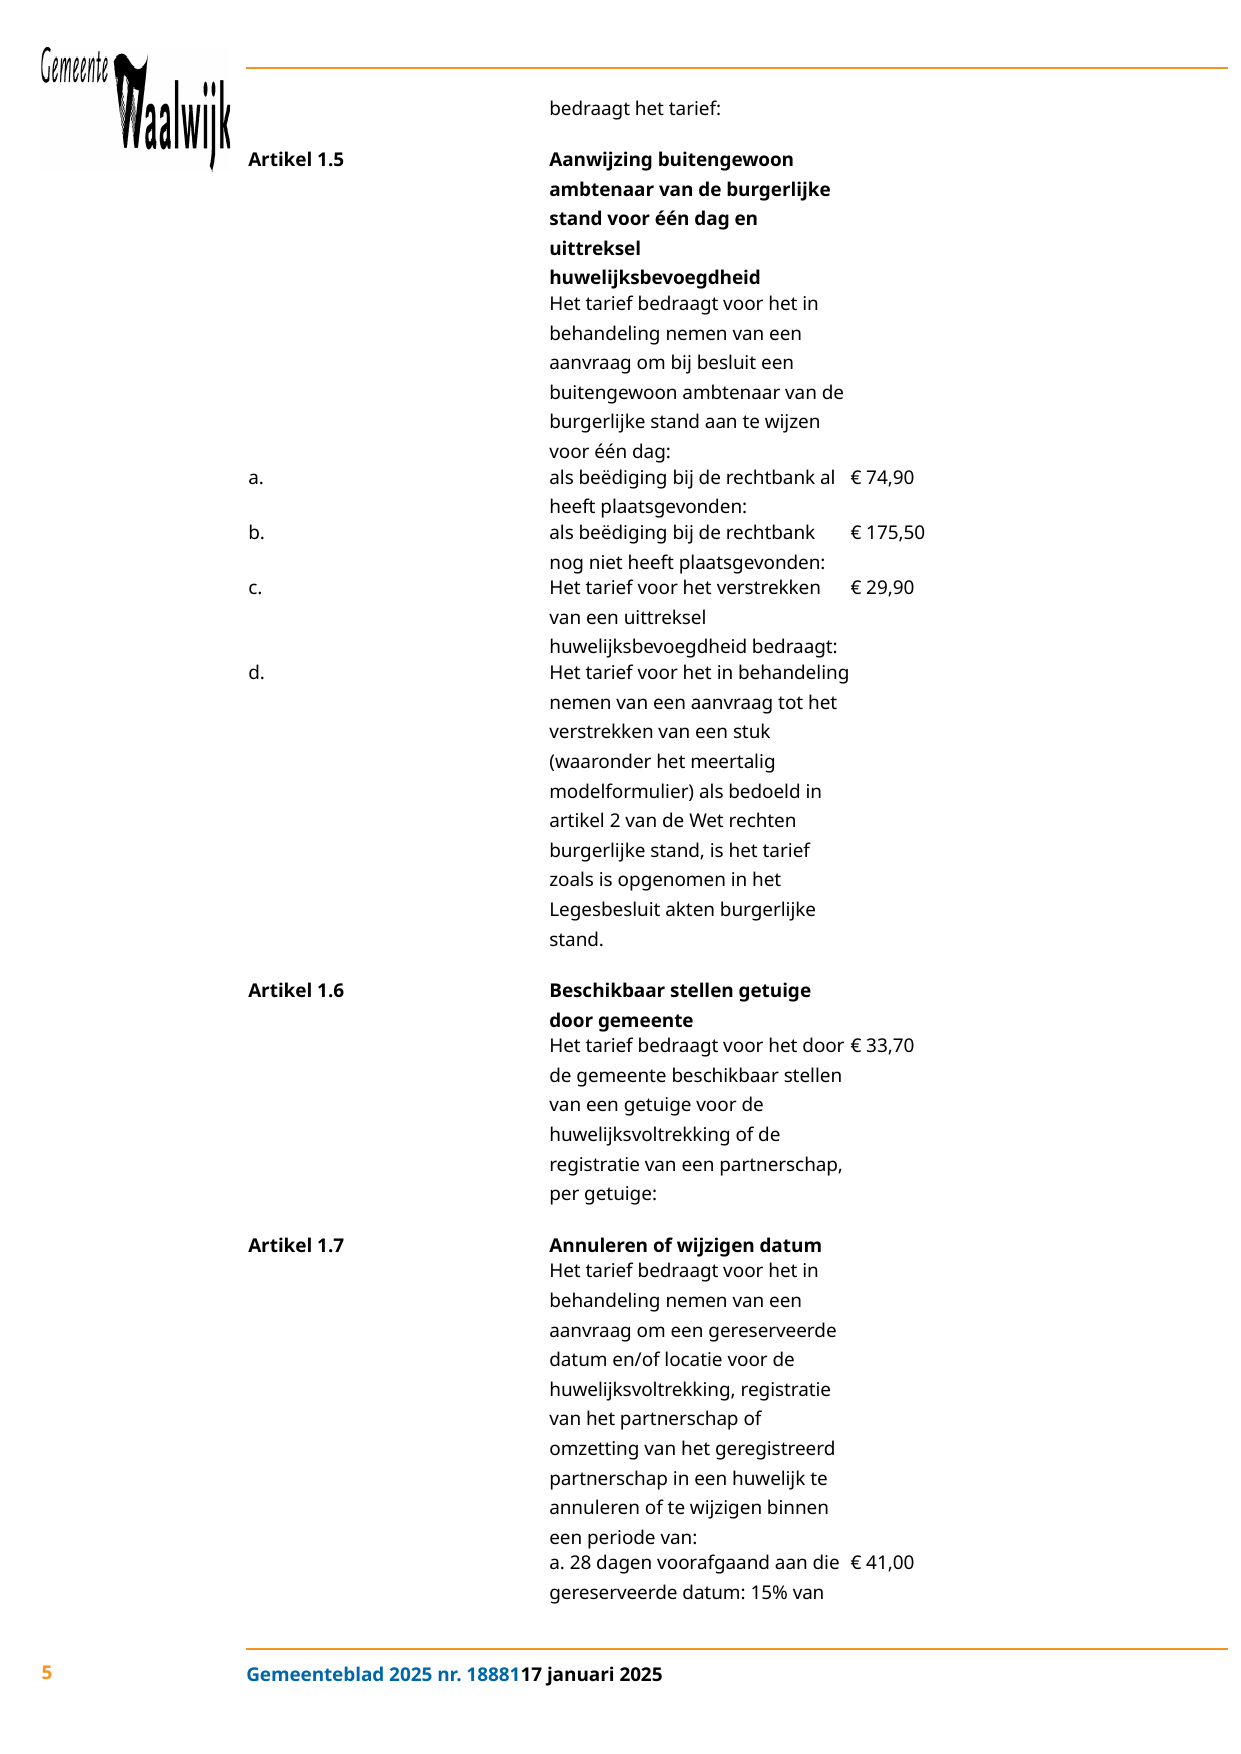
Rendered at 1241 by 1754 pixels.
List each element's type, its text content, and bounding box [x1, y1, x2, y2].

table_cell [850, 660, 1152, 951]
table_cell [850, 951, 1152, 977]
table_cell [850, 977, 1152, 1032]
table_cell Beschikbaar stellen getuige door gemeente [549, 977, 850, 1032]
table_cell [549, 951, 850, 977]
table_cell [248, 1206, 549, 1232]
table_cell [248, 1550, 549, 1605]
table_cell b. [248, 519, 549, 574]
table_cell [850, 146, 1152, 290]
table_cell € 74,90 [850, 464, 1152, 519]
table_cell a. 28 dagen voorafgaand aan die gereserveerde datum: 15% van [549, 1550, 850, 1605]
table_cell Het tarief bedraagt voor het in behandeling nemen van een aanvraag om een gereserveerde datum en/of locatie voor de huwelijksvoltrekking, registratie van het partnerschap of omzetting van het geregistreerd partnerschap in een huwelijk te annuleren of te wijzigen binnen een periode van: [549, 1258, 850, 1549]
table_cell [248, 95, 549, 121]
table_cell [248, 121, 549, 146]
table_cell [248, 951, 549, 977]
table_cell Het tarief bedraagt voor het door de gemeente beschikbaar stellen van een getuige voor de huwelijksvoltrekking of de registratie van een partnerschap, per getuige: [549, 1033, 850, 1206]
table_cell Artikel 1.5 [248, 146, 549, 290]
table_cell [850, 290, 1152, 464]
table_cell als beëdiging bij de rechtbank nog niet heeft plaatsgevonden: [549, 519, 850, 574]
table_cell [850, 95, 1152, 121]
table_cell Artikel 1.6 [248, 977, 549, 1032]
table_cell c. [248, 575, 549, 659]
table_cell als beëdiging bij de rechtbank al heeft plaatsgevonden: [549, 464, 850, 519]
table_cell Annuleren of wijzigen datum [549, 1232, 850, 1258]
table_cell Artikel 1.7 [248, 1232, 549, 1258]
table_cell [248, 1033, 549, 1206]
table_cell € 33,70 [850, 1033, 1152, 1206]
table_cell [850, 1206, 1152, 1232]
table_cell [850, 1258, 1152, 1549]
table_cell Het tarief bedraagt voor het in behandeling nemen van een aanvraag om bij besluit een buitengewoon ambtenaar van de burgerlijke stand aan te wijzen voor één dag: [549, 290, 850, 464]
table_cell a. [248, 464, 549, 519]
picture [41, 47, 231, 172]
table_cell € 175,50 [850, 519, 1152, 574]
table_cell [850, 121, 1152, 146]
table_cell € 29,90 [850, 575, 1152, 659]
table_cell d. [248, 660, 549, 951]
table_cell bedraagt het tarief: [549, 95, 850, 121]
table_cell [549, 121, 850, 146]
table_cell € 41,00 [850, 1550, 1152, 1605]
table_cell Aanwijzing buitengewoon ambtenaar van de burgerlijke stand voor één dag en uittreksel huwelijksbevoegdheid [549, 146, 850, 290]
table_cell [248, 1258, 549, 1549]
table_cell [549, 1206, 850, 1232]
table_cell Het tarief voor het in behandeling nemen van een aanvraag tot het verstrekken van een stuk (waaronder het meertalig modelformulier) als bedoeld in artikel 2 van de Wet rechten burgerlijke stand, is het tarief zoals is opgenomen in het Legesbesluit akten burgerlijke stand. [549, 660, 850, 951]
table_cell [248, 290, 549, 464]
table_cell Het tarief voor het verstrekken van een uittreksel huwelijksbevoegdheid bedraagt: [549, 575, 850, 659]
table_cell [850, 1232, 1152, 1258]
